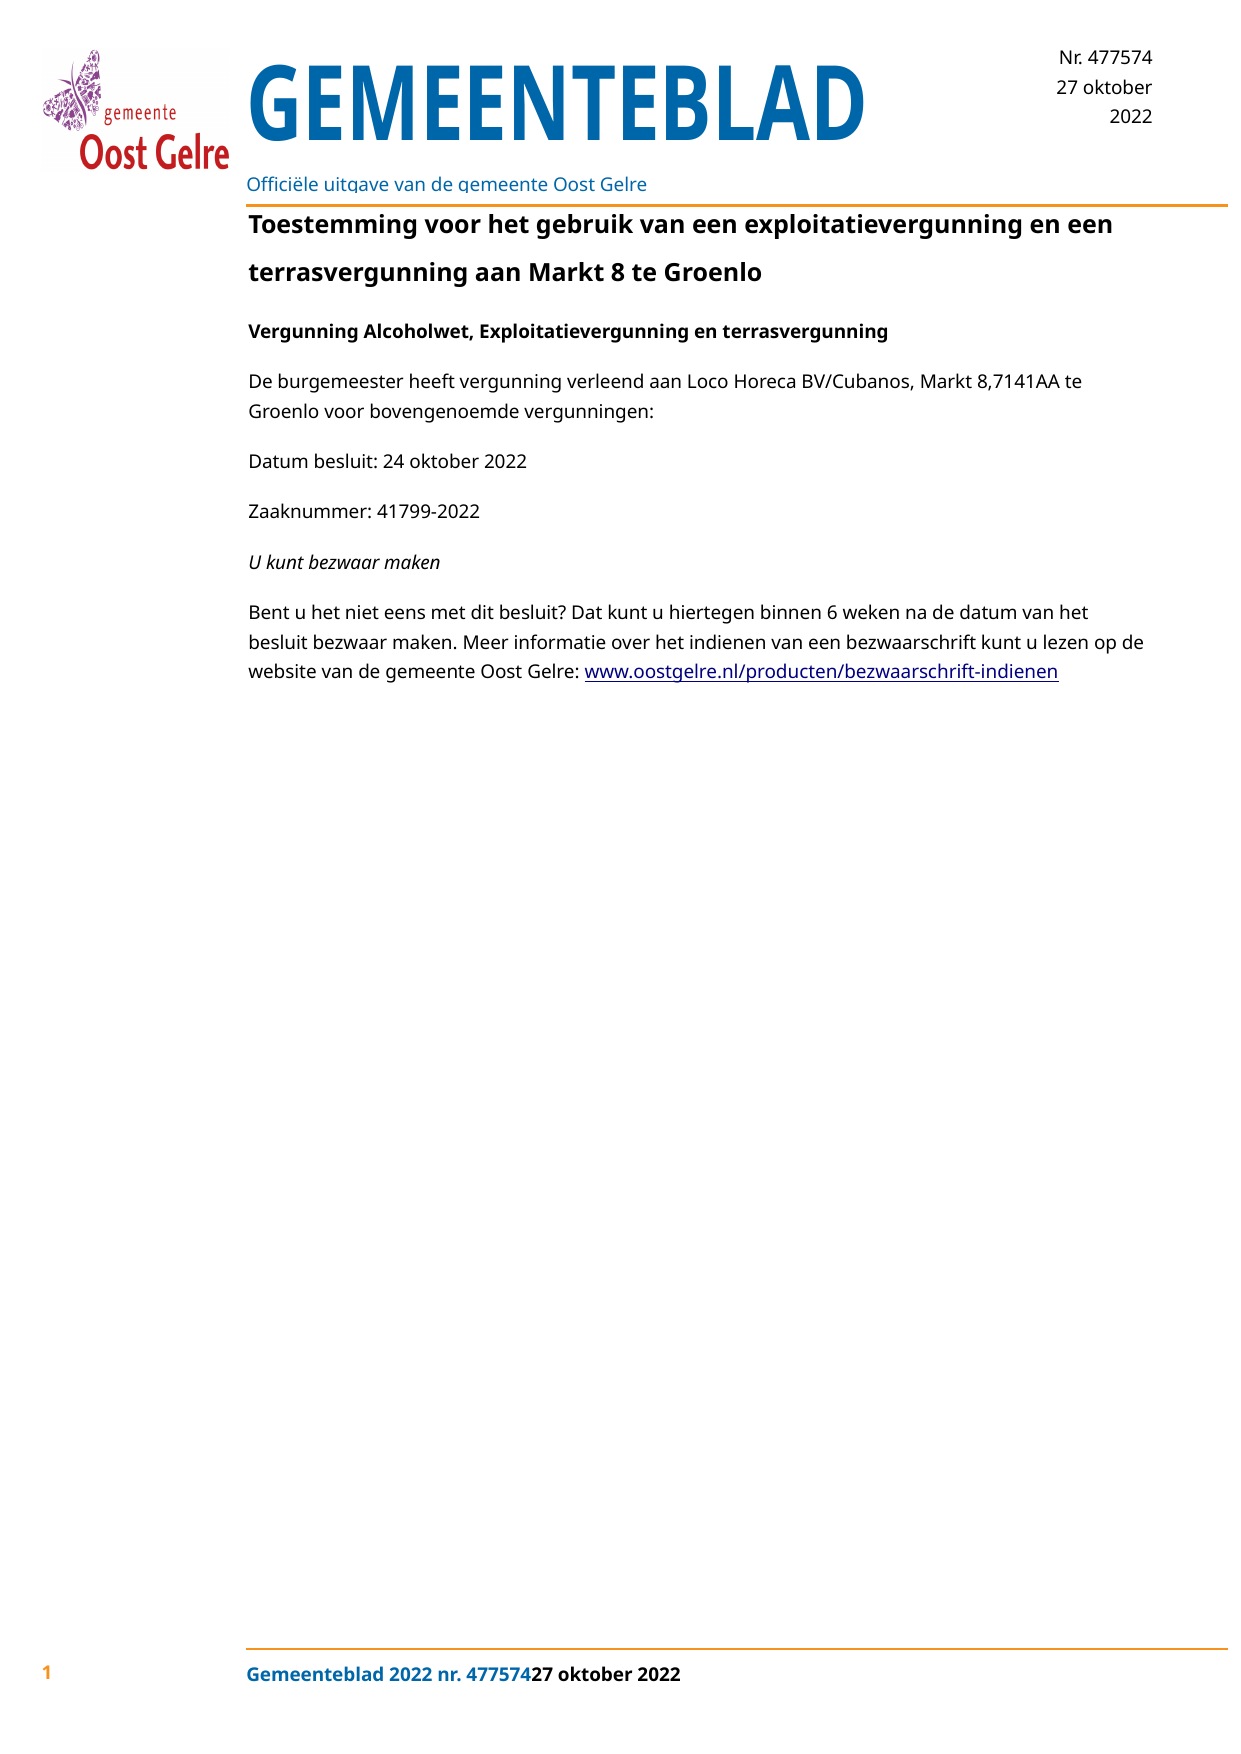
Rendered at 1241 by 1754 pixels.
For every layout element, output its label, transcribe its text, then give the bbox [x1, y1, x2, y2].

text De burgemeester heeft vergunning verleend aan Loco Horeca BV/Cubanos, Markt 8,7141AA te Groenlo voor bovengenoemde vergunningen: [248, 368, 1152, 424]
picture [41, 47, 231, 172]
text Vergunning Alcoholwet, Exploitatievergunning en terrasvergunning [248, 318, 1152, 344]
text Toestemming voor het gebruik van een exploitatievergunning en een terrasvergunning aan Markt 8 te Groenlo [248, 207, 1152, 288]
text Datum besluit: 24 oktober 2022 [248, 448, 1152, 474]
text U kunt bezwaar maken [248, 549, 1152, 575]
text Zaaknummer: 41799-2022 [248, 499, 1152, 524]
text Bent u het niet eens met dit besluit? Dat kunt u hiertegen binnen 6 weken na de datum van het besluit bezwaar maken. Meer informatie over het indienen van een bezwaarschrift kunt u lezen op de website van de gemeente Oost Gelre: www.oostgelre.nl/producten/bezwaarschrift-indienen [248, 599, 1152, 684]
